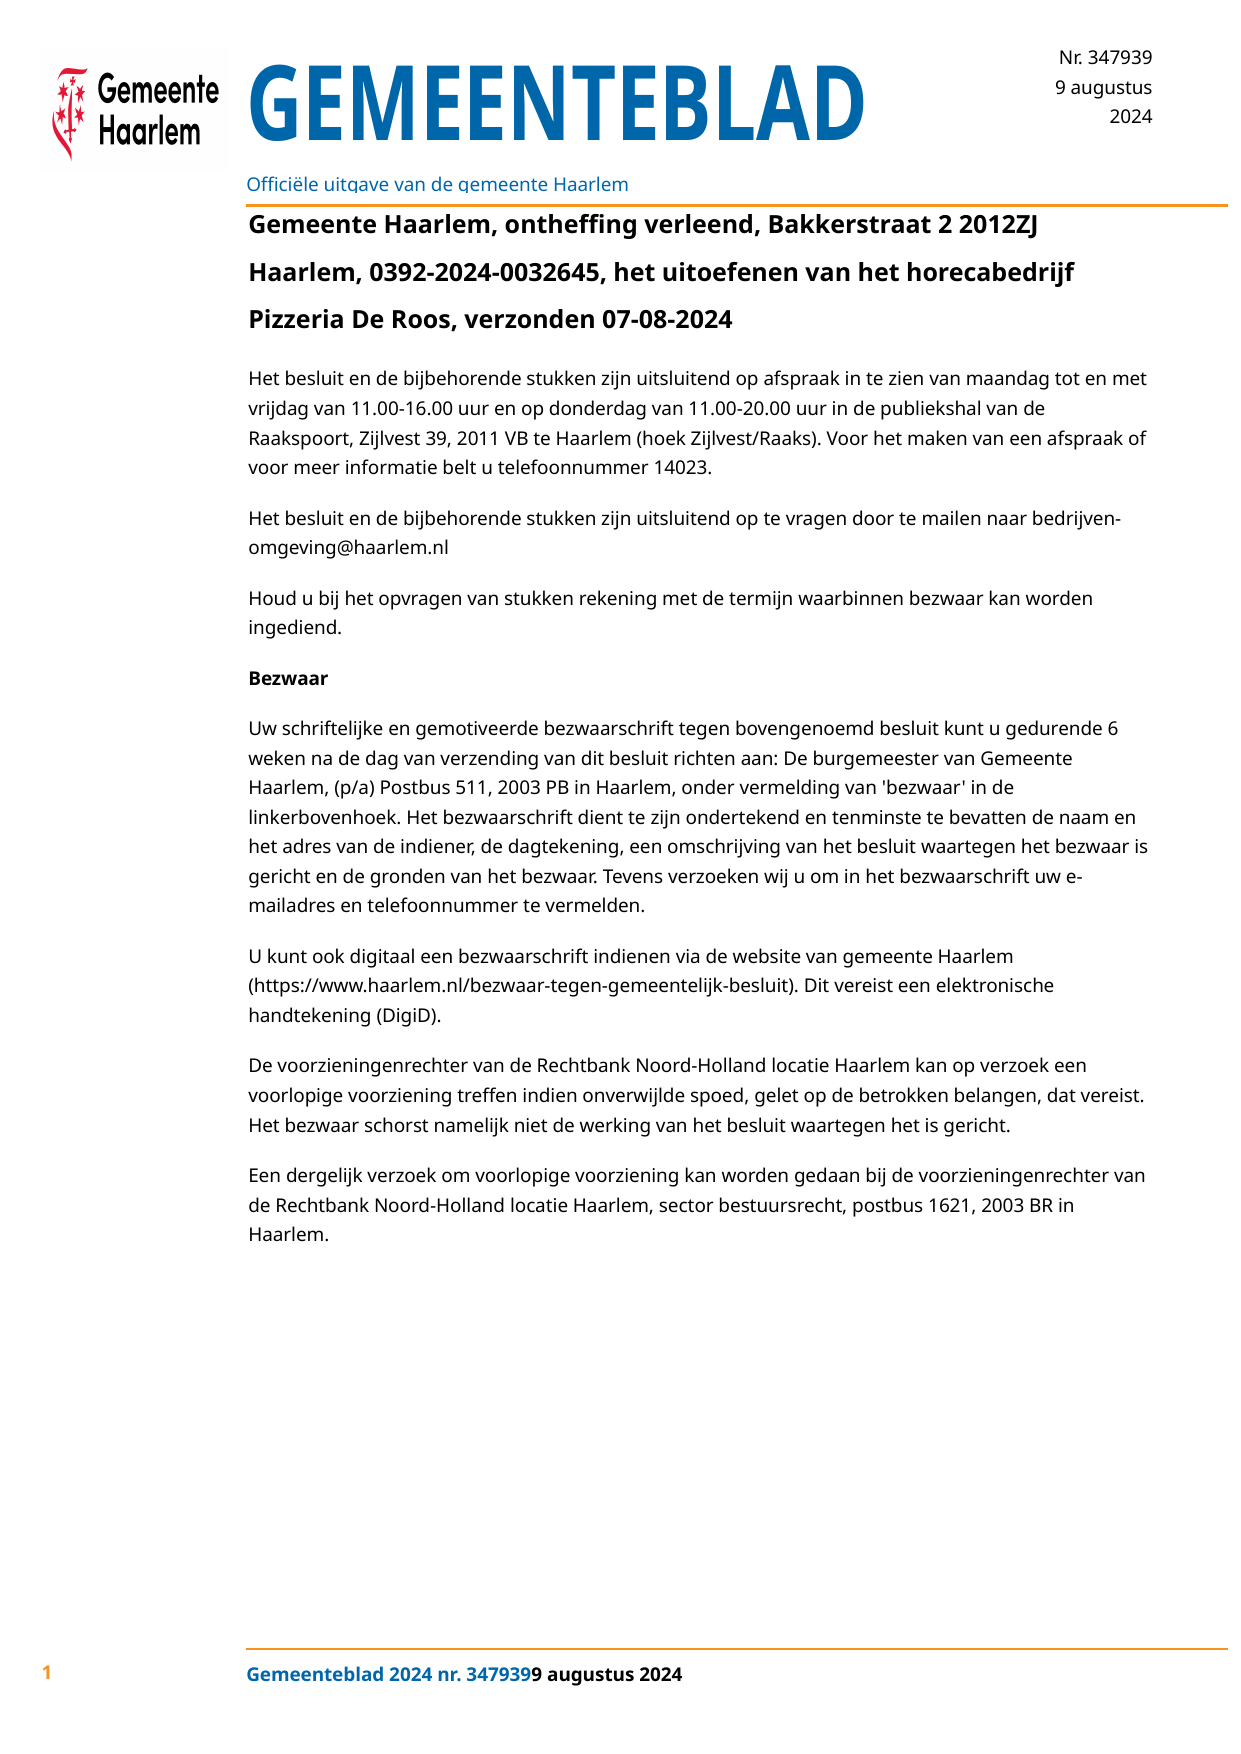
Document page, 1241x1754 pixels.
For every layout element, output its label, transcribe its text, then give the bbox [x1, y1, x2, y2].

text Houd u bij het opvragen van stukken rekening met de termijn waarbinnen bezwaar kan worden ingediend. [248, 585, 1152, 640]
text Een dergelijk verzoek om voorlopige voorziening kan worden gedaan bij de voorzieningenrechter van de Rechtbank Noord-Holland locatie Haarlem, sector bestuursrecht, postbus 1621, 2003 BR in Haarlem. [248, 1162, 1152, 1247]
text Bezwaar [248, 665, 1152, 690]
text De voorzieningenrechter van de Rechtbank Noord-Holland locatie Haarlem kan op verzoek een voorlopige voorziening treffen indien onverwijlde spoed, gelet op de betrokken belangen, dat vereist. Het bezwaar schorst namelijk niet de werking van het besluit waartegen het is gericht. [248, 1053, 1152, 1137]
text Gemeente Haarlem, ontheffing verleend, Bakkerstraat 2 2012ZJ Haarlem, 0392-2024-0032645, het uitoefenen van het horecabedrijf Pizzeria De Roos, verzonden 07-08-2024 [248, 207, 1152, 336]
text Het besluit en de bijbehorende stukken zijn uitsluitend op afspraak in te zien van maandag tot en met vrijdag van 11.00-16.00 uur en op donderdag van 11.00-20.00 uur in de publiekshal van de Raakspoort, Zijlvest 39, 2011 VB te Haarlem (hoek Zijlvest/Raaks). Voor het maken van een afspraak of voor meer informatie belt u telefoonnummer 14023. [248, 366, 1152, 480]
text Uw schriftelijke en gemotiveerde bezwaarschrift tegen bovengenoemd besluit kunt u gedurende 6 weken na de dag van verzending van dit besluit richten aan: De burgemeester van Gemeente Haarlem, (p/a) Postbus 511, 2003 PB in Haarlem, onder vermelding van 'bezwaar' in de linkerbovenhoek. Het bezwaarschrift dient te zijn ondertekend en tenminste te bevatten de naam en het adres van de indiener, de dagtekening, een omschrijving van het besluit waartegen het bezwaar is gericht en de gronden van het bezwaar. Tevens verzoeken wij u om in het bezwaarschrift uw e-mailadres en telefoonnummer te vermelden. [248, 715, 1152, 918]
text Het besluit en de bijbehorende stukken zijn uitsluitend op te vragen door te mailen naar bedrijven-omgeving@haarlem.nl [248, 505, 1152, 560]
text U kunt ook digitaal een bezwaarschrift indienen via de website van gemeente Haarlem (https://www.haarlem.nl/bezwaar-tegen-gemeentelijk-besluit). Dit vereist een elektronische handtekening (DigiD). [248, 943, 1152, 1028]
picture [41, 47, 231, 172]
